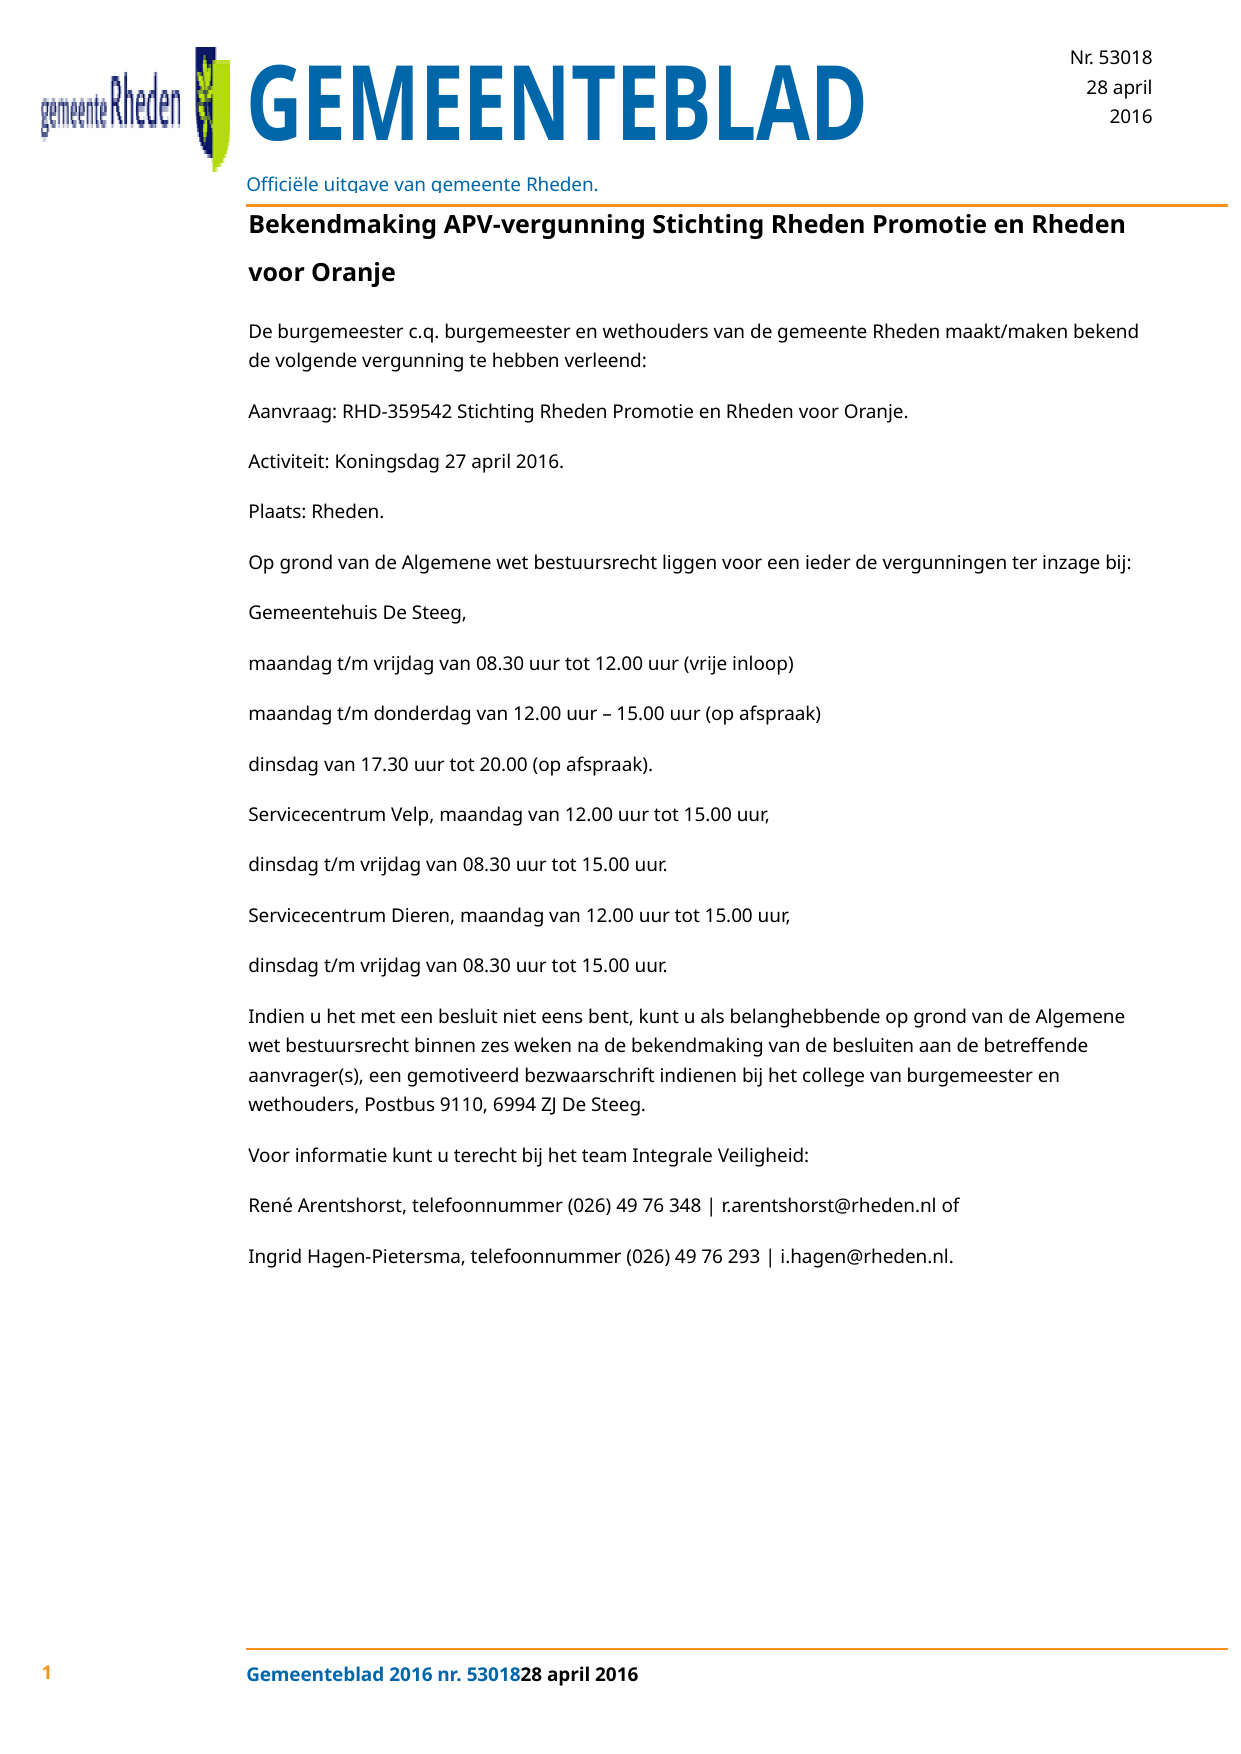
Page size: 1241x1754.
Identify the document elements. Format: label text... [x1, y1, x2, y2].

text Aanvraag: RHD-359542 Stichting Rheden Promotie en Rheden voor Oranje. [248, 398, 1152, 424]
text Ingrid Hagen-Pietersma, telefoonnummer (026) 49 76 293 | i.hagen@rheden.nl. [248, 1243, 1152, 1269]
text Voor informatie kunt u terecht bij het team Integrale Veiligheid: [248, 1142, 1152, 1168]
text Op grond van de Algemene wet bestuursrecht liggen voor een ieder de vergunningen ter inzage bij: [248, 549, 1152, 575]
text Indien u het met een besluit niet eens bent, kunt u als belanghebbende op grond van de Algemene wet bestuursrecht binnen zes weken na de bekendmaking van de besluiten aan de betreffende aanvrager(s), een gemotiveerd bezwaarschrift indienen bij het college van burgemeester en wethouders, Postbus 9110, 6994 ZJ De Steeg. [248, 1003, 1152, 1117]
text dinsdag t/m vrijdag van 08.30 uur tot 15.00 uur. [248, 952, 1152, 978]
text De burgemeester c.q. burgemeester en wethouders van de gemeente Rheden maakt/maken bekend de volgende vergunning te hebben verleend: [248, 318, 1152, 373]
picture [41, 47, 231, 172]
text maandag t/m donderdag van 12.00 uur – 15.00 uur (op afspraak) [248, 700, 1152, 726]
text Activiteit: Koningsdag 27 april 2016. [248, 448, 1152, 474]
text Bekendmaking APV-vergunning Stichting Rheden Promotie en Rheden voor Oranje [248, 207, 1152, 288]
text Gemeentehuis De Steeg, [248, 599, 1152, 625]
text Servicecentrum Dieren, maandag van 12.00 uur tot 15.00 uur, [248, 902, 1152, 928]
text dinsdag van 17.30 uur tot 20.00 (op afspraak). [248, 751, 1152, 777]
text Servicecentrum Velp, maandag van 12.00 uur tot 15.00 uur, [248, 801, 1152, 827]
text René Arentshorst, telefoonnummer (026) 49 76 348 | r.arentshorst@rheden.nl of [248, 1192, 1152, 1218]
text maandag t/m vrijdag van 08.30 uur tot 12.00 uur (vrije inloop) [248, 650, 1152, 676]
text Plaats: Rheden. [248, 499, 1152, 524]
text dinsdag t/m vrijdag van 08.30 uur tot 15.00 uur. [248, 852, 1152, 877]
